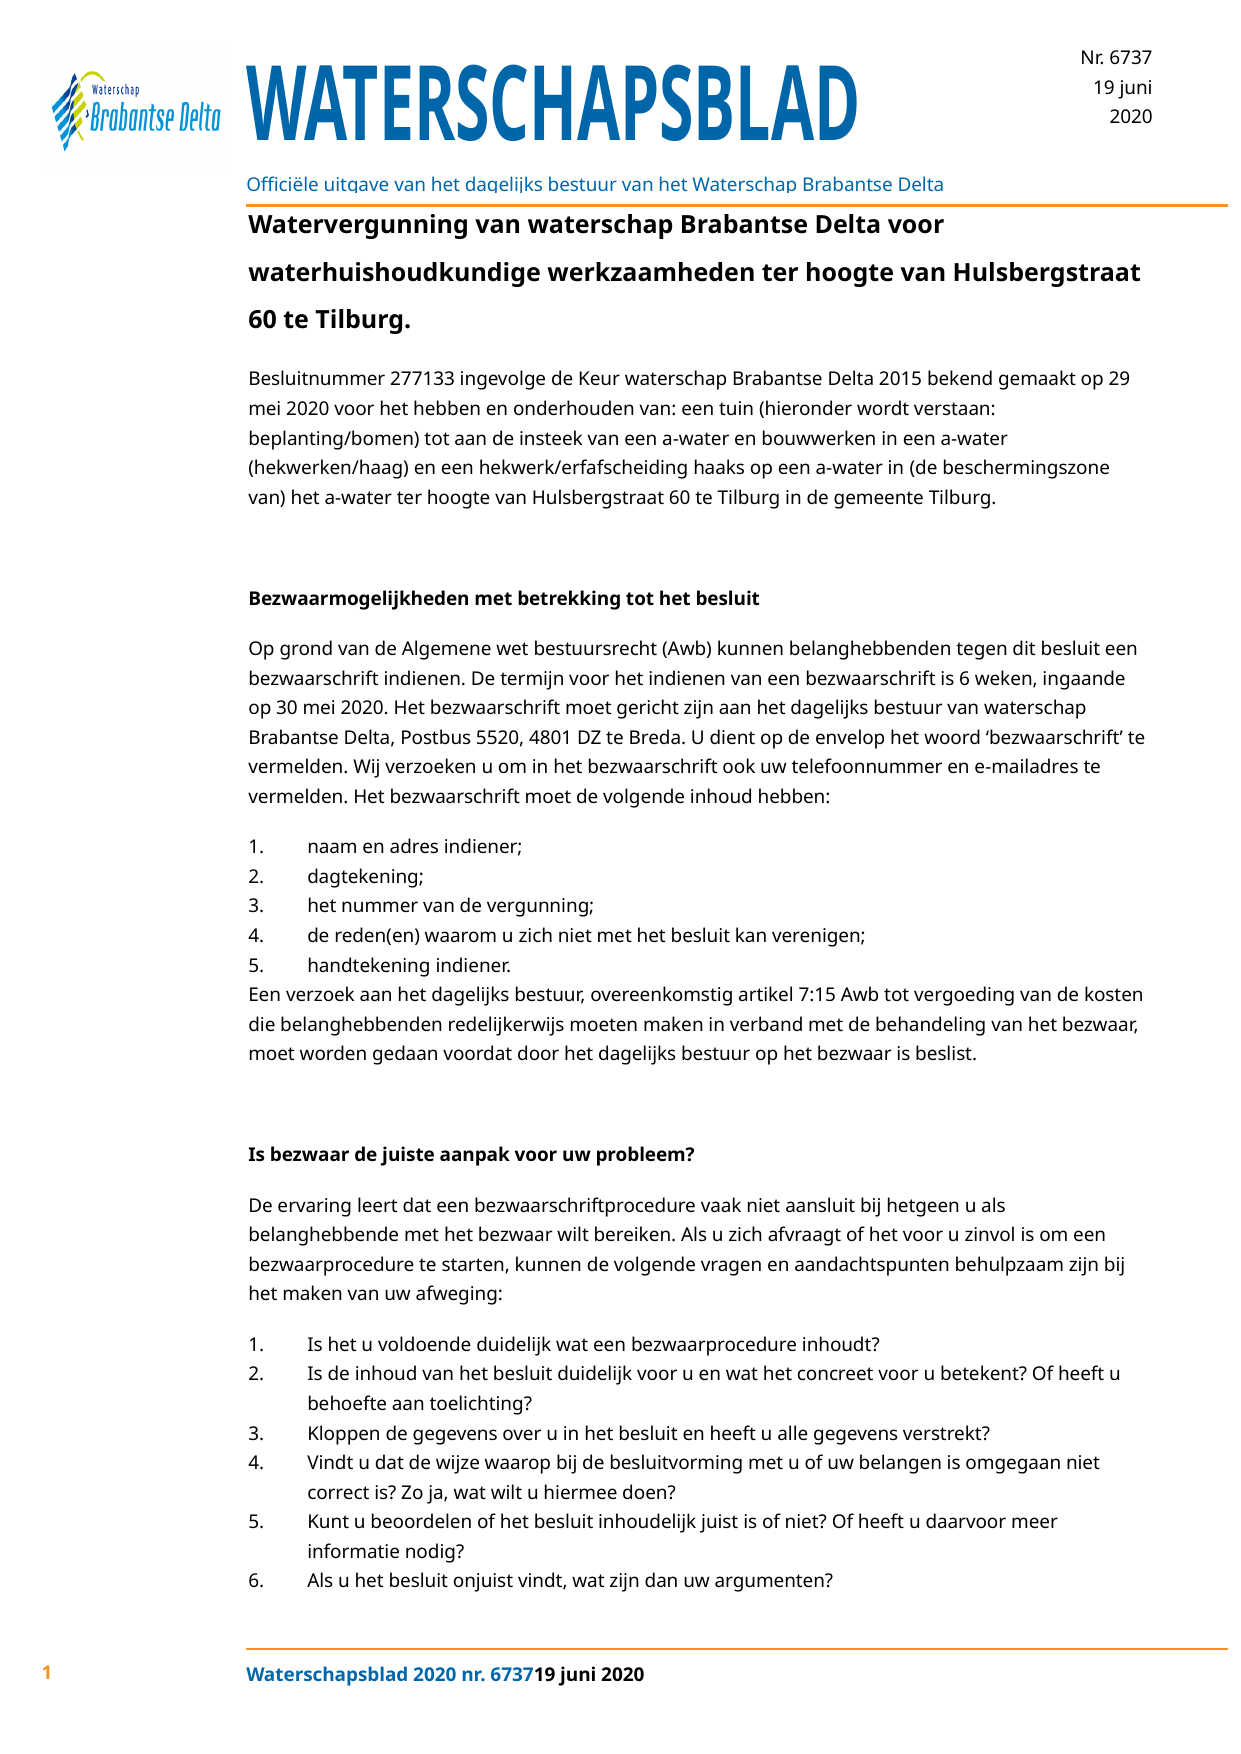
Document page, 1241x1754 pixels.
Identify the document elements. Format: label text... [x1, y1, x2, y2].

list naam en adres indiener; [248, 833, 1152, 859]
text Besluitnummer 277133 ingevolge de Keur waterschap Brabantse Delta 2015 bekend gemaakt op 29 mei 2020 voor het hebben en onderhouden van: een tuin (hieronder wordt verstaan: beplanting/bomen) tot aan de insteek van een a-water en bouwwerken in een a-water (hekwerken/haag) en een hekwerk/erfafscheiding haaks op een a-water in (de beschermingszone van) het a-water ter hoogte van Hulsbergstraat 60 te Tilburg in de gemeente Tilburg. [248, 366, 1152, 509]
list dagtekening; [248, 863, 1152, 889]
list Als u het besluit onjuist vindt, wat zijn dan uw argumenten? [248, 1568, 1152, 1593]
list Vindt u dat de wijze waarop bij de besluitvorming met u of uw belangen is omgegaan niet correct is? Zo ja, wat wilt u hiermee doen? [248, 1449, 1152, 1504]
text De ervaring leert dat een bezwaarschriftprocedure vaak niet aansluit bij hetgeen u als belanghebbende met het bezwaar wilt bereiken. Als u zich afvraagt of het voor u zinvol is om een bezwaarprocedure te starten, kunnen de volgende vragen en aandachtspunten behulpzaam zijn bij het maken van uw afweging: [248, 1192, 1152, 1306]
list de reden(en) waarom u zich niet met het besluit kan verenigen; [248, 922, 1152, 948]
text Is bezwaar de juiste aanpak voor uw probleem? [248, 1141, 1152, 1167]
picture [41, 47, 231, 172]
text Bezwaarmogelijkheden met betrekking tot het besluit [248, 585, 1152, 610]
text Watervergunning van waterschap Brabantse Delta voor waterhuishoudkundige werkzaamheden ter hoogte van Hulsbergstraat 60 te Tilburg. [248, 207, 1152, 336]
list Is het u voldoende duidelijk wat een bezwaarprocedure inhoudt? [248, 1331, 1152, 1357]
text Op grond van de Algemene wet bestuursrecht (Awb) kunnen belanghebbenden tegen dit besluit een bezwaarschrift indienen. De termijn voor het indienen van een bezwaarschrift is 6 weken, ingaande op 30 mei 2020. Het bezwaarschrift moet gericht zijn aan het dagelijks bestuur van waterschap Brabantse Delta, Postbus 5520, 4801 DZ te Breda. U dient op de envelop het woord ‘bezwaarschrift’ te vermelden. Wij verzoeken u om in het bezwaarschrift ook uw telefoonnummer en e‑mailadres te vermelden. Het bezwaarschrift moet de volgende inhoud hebben: [248, 635, 1152, 809]
list Kunt u beoordelen of het besluit inhoudelijk juist is of niet? Of heeft u daarvoor meer informatie nodig? [248, 1508, 1152, 1564]
list Kloppen de gegevens over u in het besluit en heeft u alle gegevens verstrekt? [248, 1420, 1152, 1445]
list Is de inhoud van het besluit duidelijk voor u en wat het concreet voor u betekent? Of heeft u behoefte aan toelichting? [248, 1361, 1152, 1416]
text Een verzoek aan het dagelijks bestuur, overeenkomstig artikel 7:15 Awb tot vergoeding van de kosten die belanghebbenden redelijkerwijs moeten maken in verband met de behandeling van het bezwaar, moet worden gedaan voordat door het dagelijks bestuur op het bezwaar is beslist. [248, 981, 1152, 1066]
list handtekening indiener. [248, 952, 1152, 977]
list het nummer van de vergunning; [248, 893, 1152, 918]
